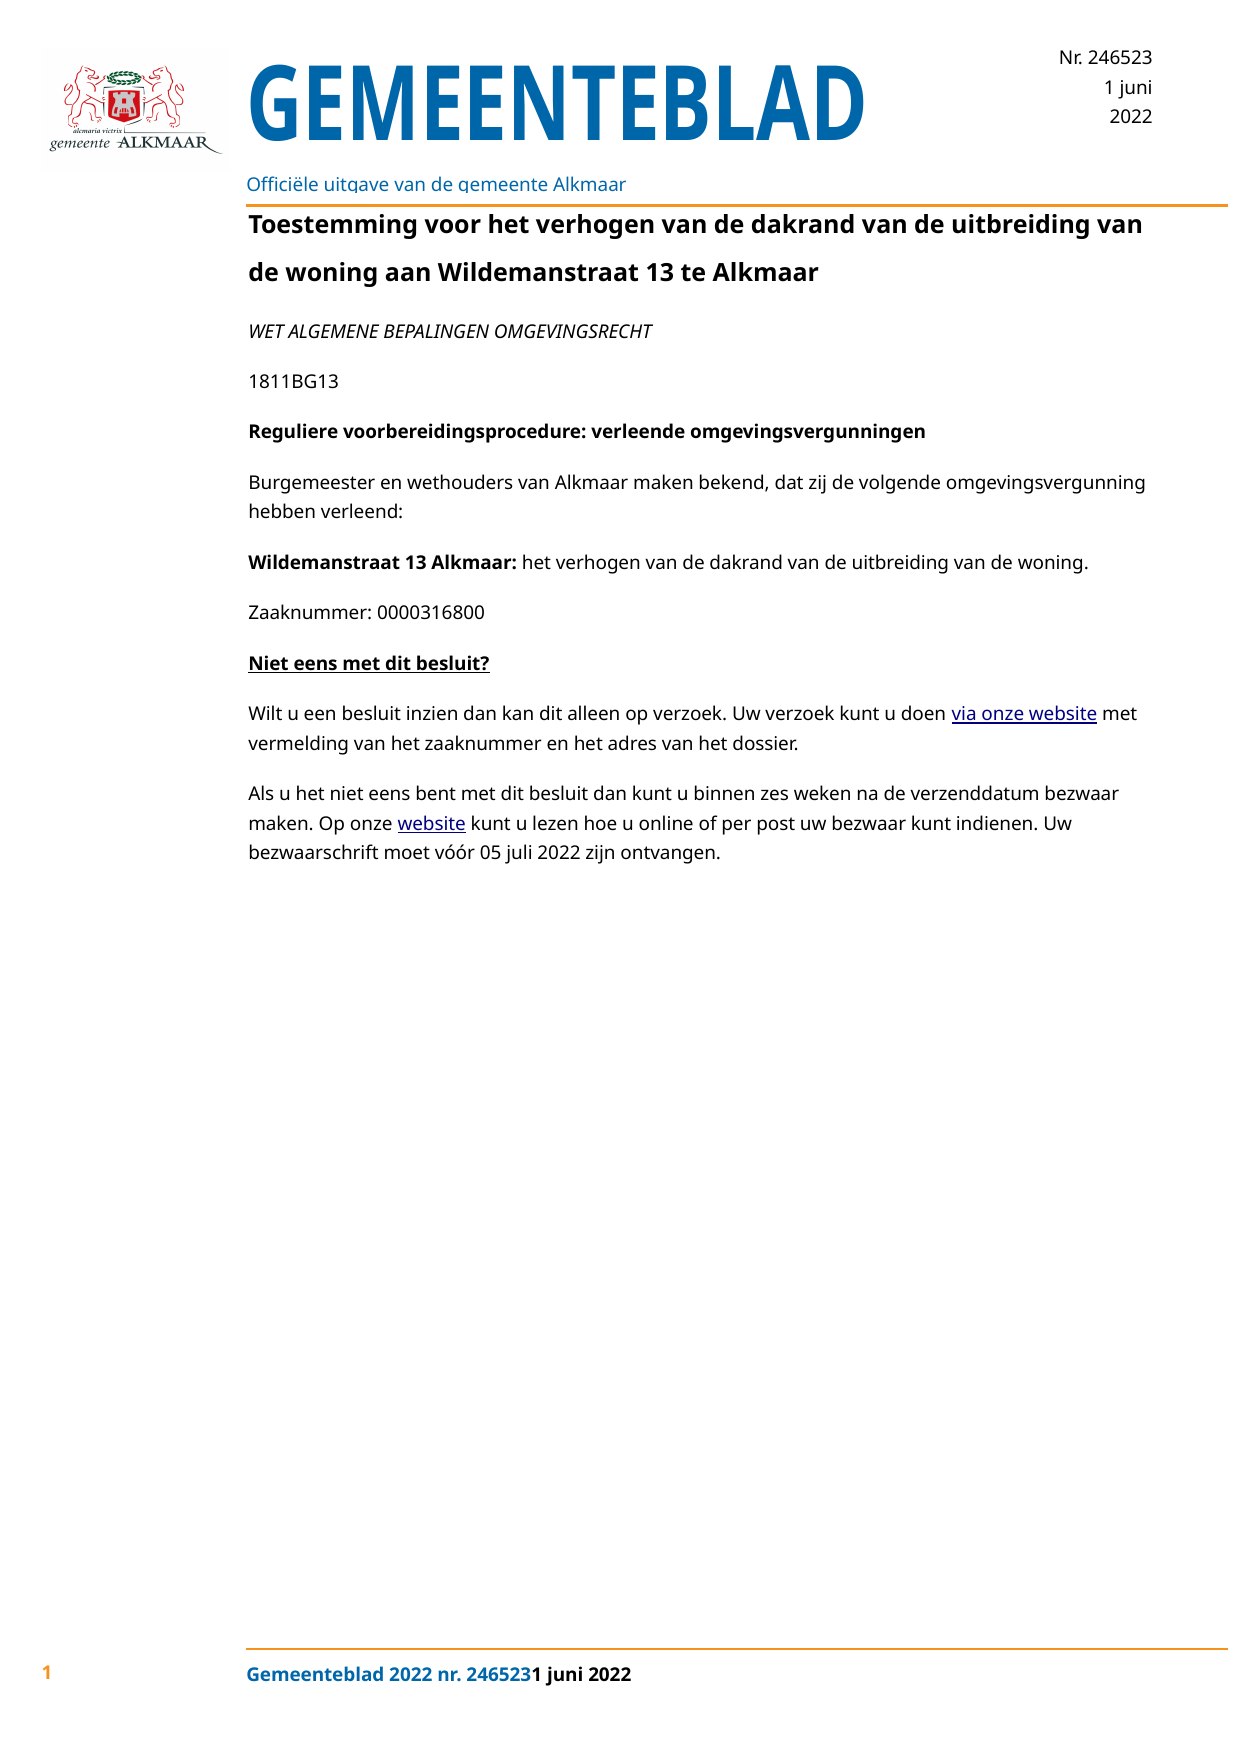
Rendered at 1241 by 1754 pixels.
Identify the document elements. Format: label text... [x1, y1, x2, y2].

text Zaaknummer: 0000316800 [248, 599, 1152, 625]
text Niet eens met dit besluit? [248, 650, 1152, 676]
text Burgemeester en wethouders van Alkmaar maken bekend, dat zij de volgende omgevingsvergunning hebben verleend: [248, 469, 1152, 524]
text Wildemanstraat 13 Alkmaar: het verhogen van de dakrand van de uitbreiding van de woning. [248, 549, 1152, 575]
text Toestemming voor het verhogen van de dakrand van de uitbreiding van de woning aan Wildemanstraat 13 te Alkmaar [248, 207, 1152, 288]
text Reguliere voorbereidingsprocedure: verleende omgevingsvergunningen [248, 419, 1152, 444]
text Als u het niet eens bent met dit besluit dan kunt u binnen zes weken na de verzenddatum bezwaar maken. Op onze website kunt u lezen hoe u online of per post uw bezwaar kunt indienen. Uw bezwaarschrift moet vóór 05 juli 2022 zijn ontvangen. [248, 780, 1152, 865]
picture [41, 47, 231, 172]
text WET ALGEMENE BEPALINGEN OMGEVINGSRECHT [248, 318, 1152, 344]
text 1811BG13 [248, 368, 1152, 394]
text Wilt u een besluit inzien dan kan dit alleen op verzoek. Uw verzoek kunt u doen via onze website met vermelding van het zaaknummer en het adres van het dossier. [248, 700, 1152, 756]
